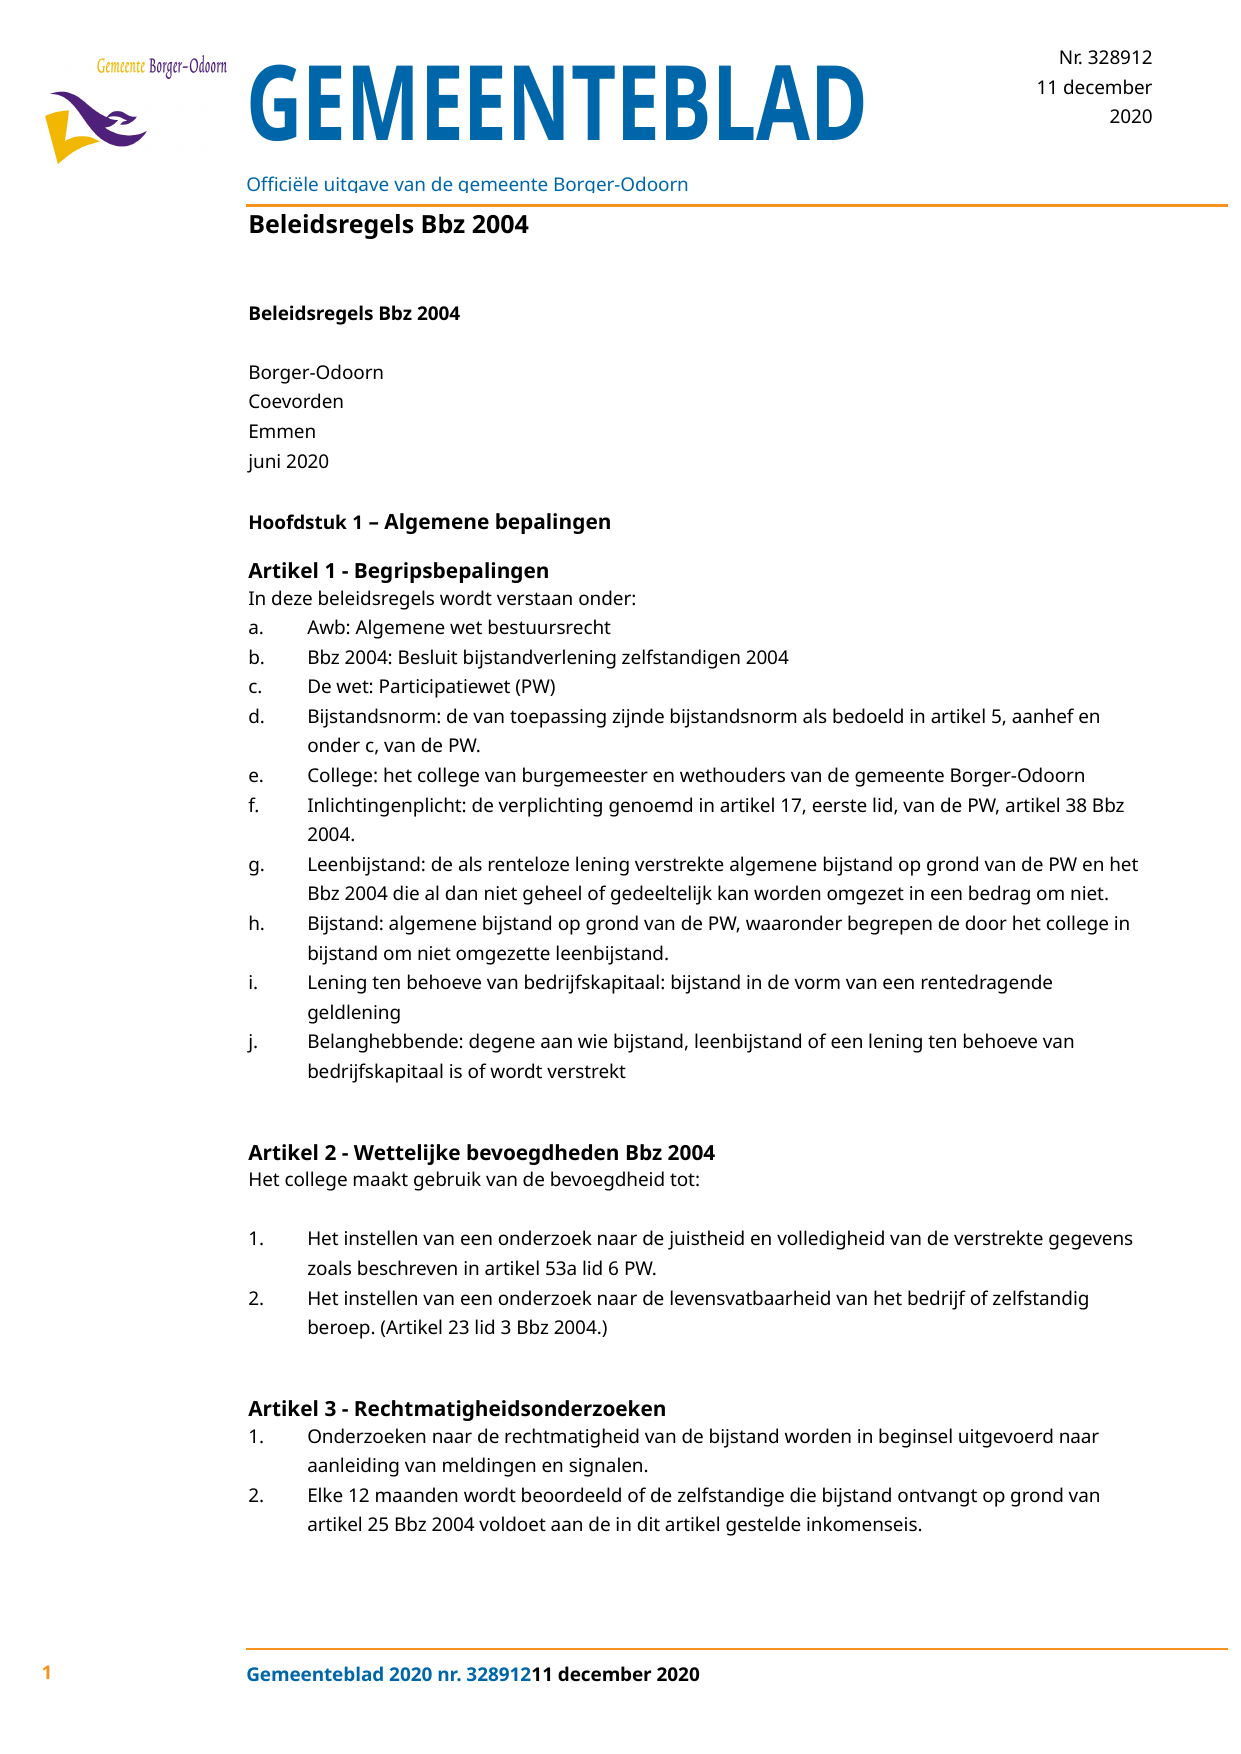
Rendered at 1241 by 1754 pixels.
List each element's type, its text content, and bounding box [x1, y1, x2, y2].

list Awb: Algemene wet bestuursrecht [248, 614, 1152, 640]
text Borger-Odoorn [248, 359, 1152, 385]
list Inlichtingenplicht: de verplichting genoemd in artikel 17, eerste lid, van de PW, artikel 38 Bbz 2004. [248, 792, 1152, 847]
list Bijstandsnorm: de van toepassing zijnde bijstandsnorm als bedoeld in artikel 5, aanhef en onder c, van de PW. [248, 703, 1152, 758]
list Het instellen van een onderzoek naar de juistheid en volledigheid van de verstrekte gegevens zoals beschreven in artikel 53a lid 6 PW. [248, 1226, 1152, 1281]
text In deze beleidsregels wordt verstaan onder: [248, 585, 1152, 610]
text Artikel 1 - Begripsbepalingen [248, 556, 1152, 585]
text Beleidsregels Bbz 2004 [248, 207, 1152, 241]
list De wet: Participatiewet (PW) [248, 673, 1152, 699]
list Bijstand: algemene bijstand op grond van de PW, waaronder begrepen de door het college in bijstand om niet omgezette leenbijstand. [248, 910, 1152, 965]
text Artikel 2 - Wettelijke bevoegdheden Bbz 2004 [248, 1138, 1152, 1166]
list Het instellen van een onderzoek naar de levensvatbaarheid van het bedrijf of zelfstandig beroep. (Artikel 23 lid 3 Bbz 2004.) [248, 1285, 1152, 1340]
list College: het college van burgemeester en wethouders van de gemeente Borger-Odoorn [248, 762, 1152, 788]
list Bbz 2004: Besluit bijstandverlening zelfstandigen 2004 [248, 644, 1152, 669]
text Het college maakt gebruik van de bevoegdheid tot: [248, 1166, 1152, 1192]
text Artikel 3 - Rechtmatigheidsonderzoeken [248, 1394, 1152, 1423]
picture [41, 47, 231, 172]
text Emmen [248, 418, 1152, 444]
text Coevorden [248, 389, 1152, 414]
list Lening ten behoeve van bedrijfskapitaal: bijstand in de vorm van een rentedragende geldlening [248, 969, 1152, 1024]
list Elke 12 maanden wordt beoordeeld of de zelfstandige die bijstand ontvangt op grond van artikel 25 Bbz 2004 voldoet aan de in dit artikel gestelde inkomenseis. [248, 1482, 1152, 1537]
list Belanghebbende: degene aan wie bijstand, leenbijstand of een lening ten behoeve van bedrijfskapitaal is of wordt verstrekt [248, 1028, 1152, 1084]
list Leenbijstand: de als renteloze lening verstrekte algemene bijstand op grond van de PW en het Bbz 2004 die al dan niet geheel of gedeeltelijk kan worden omgezet in een bedrag om niet. [248, 851, 1152, 906]
list Onderzoeken naar de rechtmatigheid van de bijstand worden in beginsel uitgevoerd naar aanleiding van meldingen en signalen. [248, 1423, 1152, 1478]
text juni 2020 [248, 448, 1152, 473]
text Beleidsregels Bbz 2004 [248, 300, 1152, 326]
text Hoofdstuk 1 – Algemene bepalingen [248, 507, 1152, 535]
